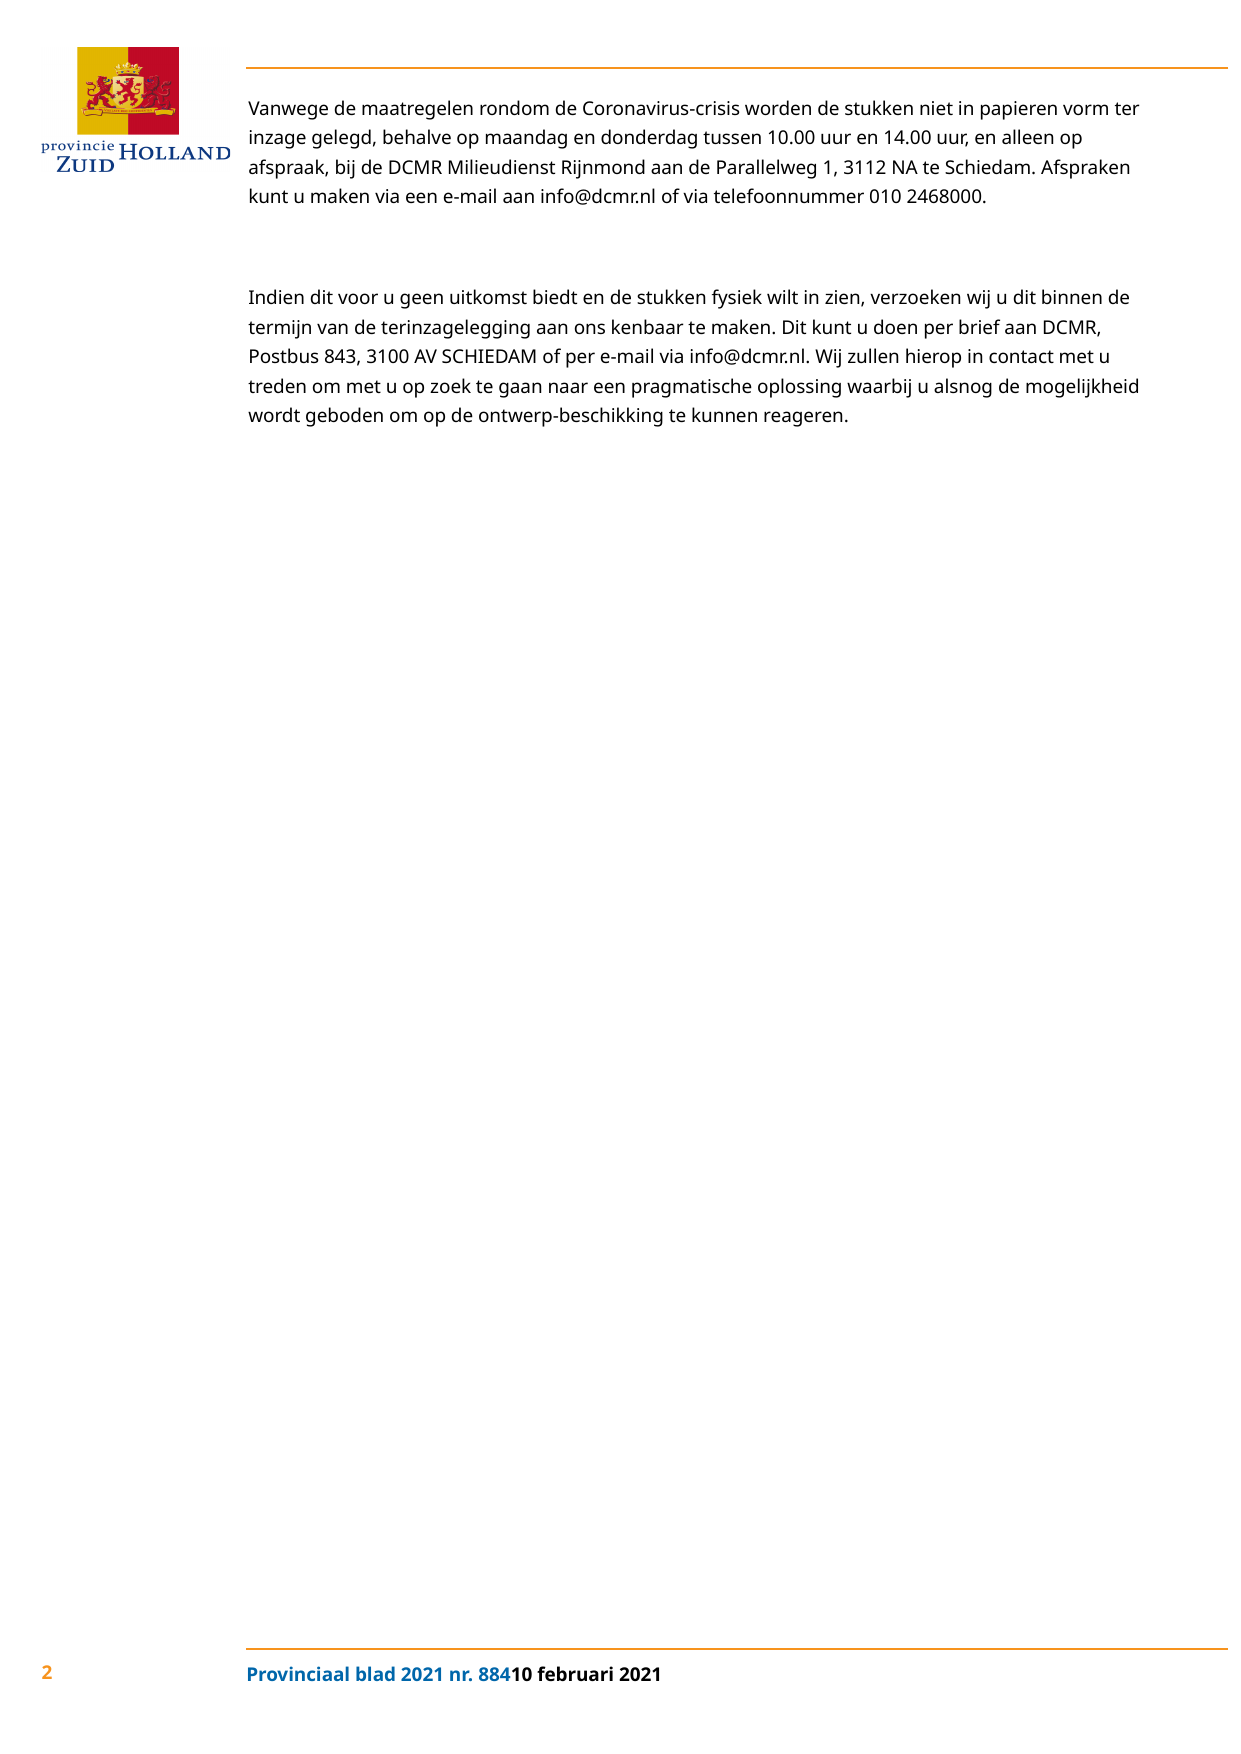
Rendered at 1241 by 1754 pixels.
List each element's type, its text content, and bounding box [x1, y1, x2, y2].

text Indien dit voor u geen uitkomst biedt en de stukken fysiek wilt in zien, verzoeken wij u dit binnen de termijn van de terinzagelegging aan ons kenbaar te maken. Dit kunt u doen per brief aan DCMR, Postbus 843, 3100 AV SCHIEDAM of per e-mail via info@dcmr.nl. Wij zullen hierop in contact met u treden om met u op zoek te gaan naar een pragmatische oplossing waarbij u alsnog de mogelijkheid wordt geboden om op de ontwerp-beschikking te kunnen reageren. [248, 284, 1152, 428]
text Vanwege de maatregelen rondom de Coronavirus-crisis worden de stukken niet in papieren vorm ter inzage gelegd, behalve op maandag en donderdag tussen 10.00 uur en 14.00 uur, en alleen op afspraak, bij de DCMR Milieudienst Rijnmond aan de Parallelweg 1, 3112 NA te Schiedam. Afspraken kunt u maken via een e-mail aan info@dcmr.nl of via telefoonnummer 010 2468000. [248, 95, 1152, 209]
picture [41, 47, 231, 172]
